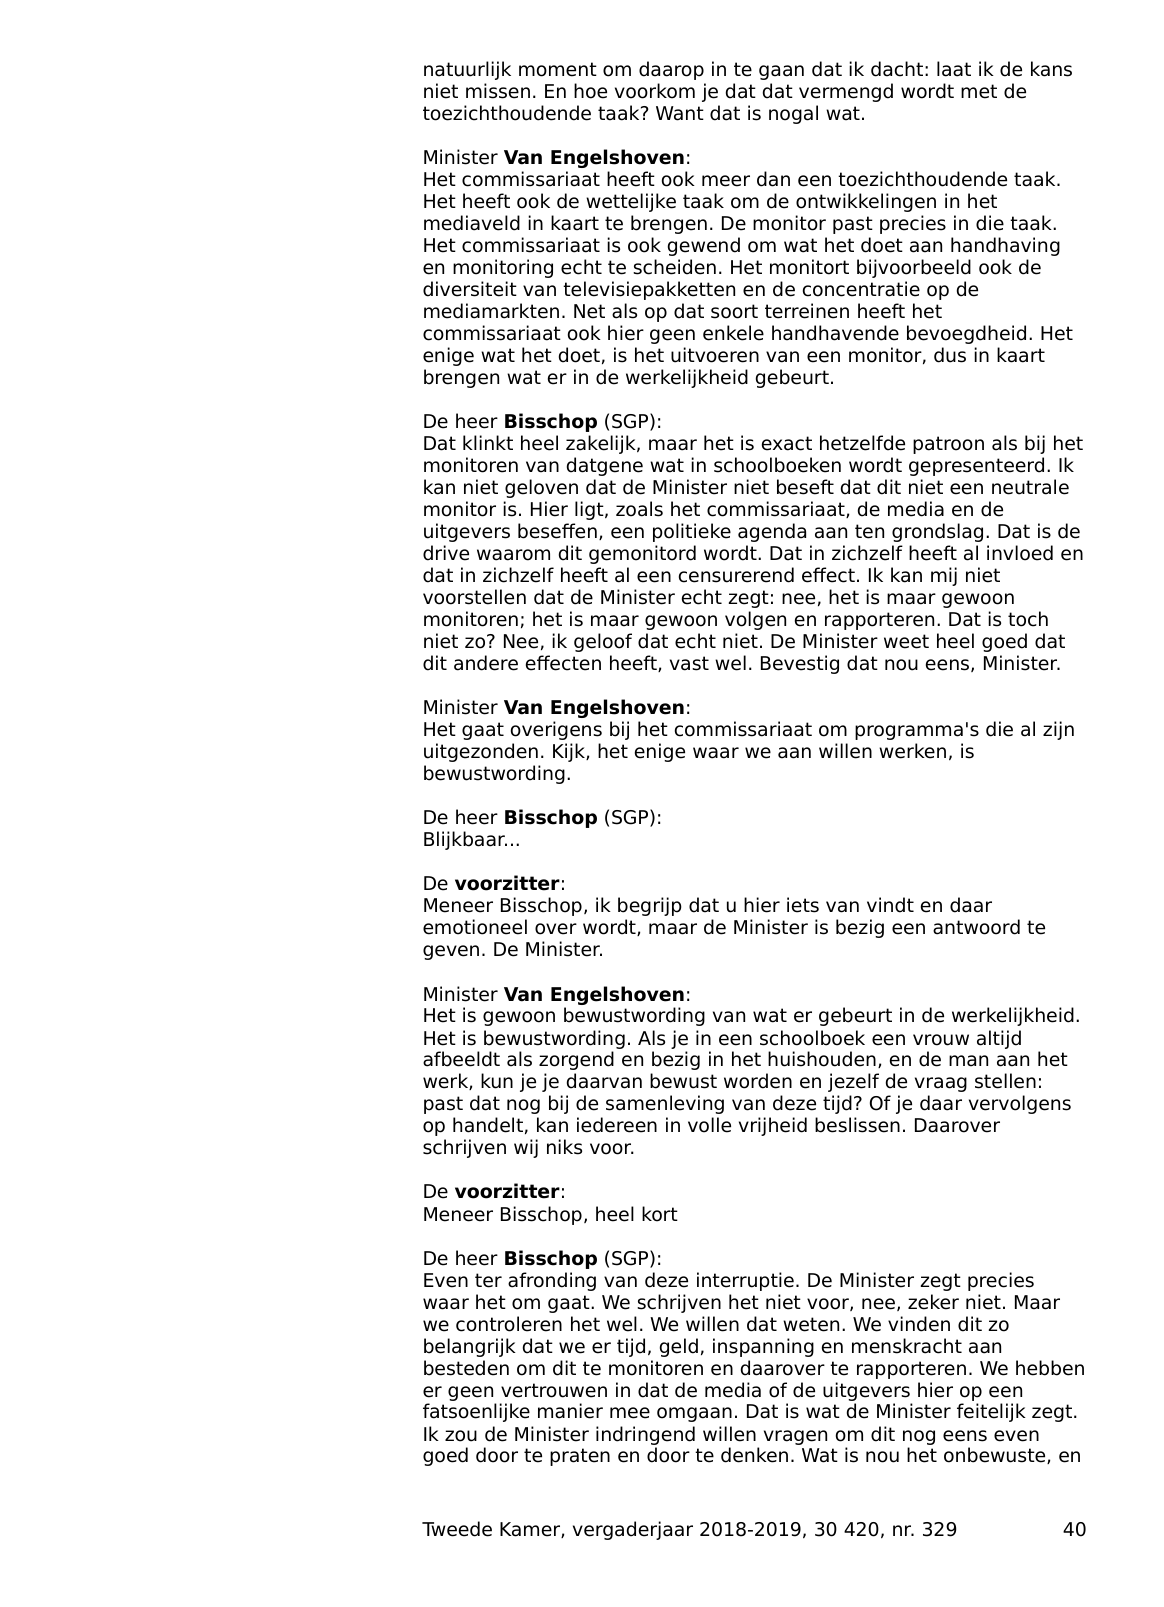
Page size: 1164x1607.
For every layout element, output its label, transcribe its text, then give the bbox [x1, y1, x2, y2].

text natuurlijk moment om daarop in te gaan dat ik dacht: laat ik de kans niet missen. En hoe voorkom je dat dat vermengd wordt met de toezichthoudende taak? Want dat is nogal wat. [422, 59, 1087, 125]
text De heer Bisschop (SGP): [422, 1248, 1087, 1269]
text Meneer Bisschop, heel kort [422, 1203, 1087, 1225]
text Minister Van Engelshoven: [422, 983, 1087, 1005]
text Meneer Bisschop, ik begrijp dat u hier iets van vindt en daar emotioneel over wordt, maar de Minister is bezig een antwoord te geven. De Minister. [422, 895, 1087, 961]
text Minister Van Engelshoven: [422, 697, 1087, 719]
text De voorzitter: [422, 1181, 1087, 1203]
text De voorzitter: [422, 873, 1087, 895]
text Blijkbaar... [422, 829, 1087, 851]
text Minister Van Engelshoven: [422, 147, 1087, 169]
text Even ter afronding van deze interruptie. De Minister zegt precies waar het om gaat. We schrijven het niet voor, nee, zeker niet. Maar we controleren het wel. We willen dat weten. We vinden dit zo belangrijk dat we er tijd, geld, inspanning en menskracht aan besteden om dit te monitoren en daarover te rapporteren. We hebben er geen vertrouwen in dat de media of de uitgevers hier op een fatsoenlijke manier mee omgaan. Dat is wat de Minister feitelijk zegt. Ik zou de Minister indringend willen vragen om dit nog eens even goed door te praten en door te denken. Wat is nou het onbewuste, en [422, 1269, 1087, 1467]
text Dat klinkt heel zakelijk, maar het is exact hetzelfde patroon als bij het monitoren van datgene wat in schoolboeken wordt gepresenteerd. Ik kan niet geloven dat de Minister niet beseft dat dit niet een neutrale monitor is. Hier ligt, zoals het commissariaat, de media en de uitgevers beseffen, een politieke agenda aan ten grondslag. Dat is de drive waarom dit gemonitord wordt. Dat in zichzelf heeft al invloed en dat in zichzelf heeft al een censurerend effect. Ik kan mij niet voorstellen dat de Minister echt zegt: nee, het is maar gewoon monitoren; het is maar gewoon volgen en rapporteren. Dat is toch niet zo? Nee, ik geloof dat echt niet. De Minister weet heel goed dat dit andere effecten heeft, vast wel. Bevestig dat nou eens, Minister. [422, 433, 1087, 675]
text Het commissariaat heeft ook meer dan een toezichthoudende taak. Het heeft ook de wettelijke taak om de ontwikkelingen in het mediaveld in kaart te brengen. De monitor past precies in die taak. Het commissariaat is ook gewend om wat het doet aan handhaving en monitoring echt te scheiden. Het monitort bijvoorbeeld ook de diversiteit van televisiepakketten en de concentratie op de mediamarkten. Net als op dat soort terreinen heeft het commissariaat ook hier geen enkele handhavende bevoegdheid. Het enige wat het doet, is het uitvoeren van een monitor, dus in kaart brengen wat er in de werkelijkheid gebeurt. [422, 169, 1087, 389]
text Het gaat overigens bij het commissariaat om programma's die al zijn uitgezonden. Kijk, het enige waar we aan willen werken, is bewustwording. [422, 719, 1087, 785]
text De heer Bisschop (SGP): [422, 807, 1087, 829]
text Het is gewoon bewustwording van wat er gebeurt in de werkelijkheid. Het is bewustwording. Als je in een schoolboek een vrouw altijd afbeeldt als zorgend en bezig in het huishouden, en de man aan het werk, kun je je daarvan bewust worden en jezelf de vraag stellen: past dat nog bij de samenleving van deze tijd? Of je daar vervolgens op handelt, kan iedereen in volle vrijheid beslissen. Daarover schrijven wij niks voor. [422, 1005, 1087, 1159]
text De heer Bisschop (SGP): [422, 411, 1087, 433]
